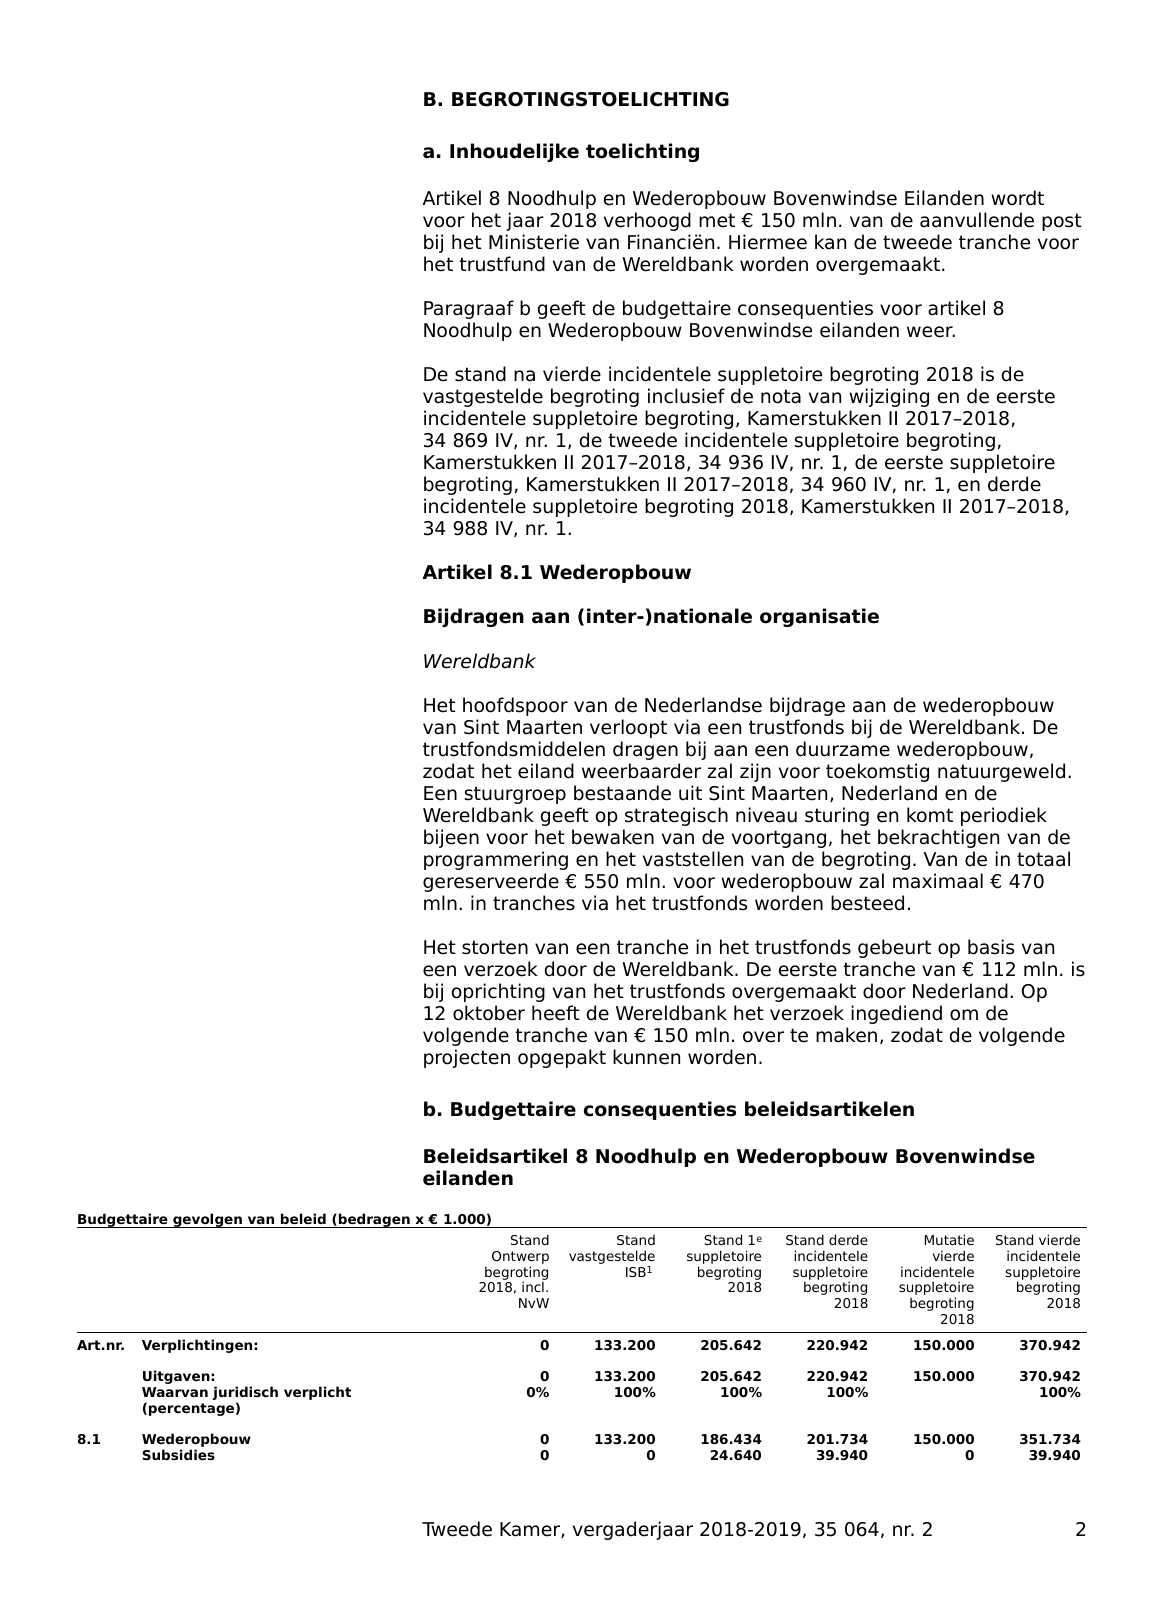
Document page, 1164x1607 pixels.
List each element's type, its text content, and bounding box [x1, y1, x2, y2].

table_cell Verplichtingen: [136, 1333, 449, 1353]
table_header Budgettaire gevolgen van beleid (bedragen x € 1.000) [77, 1211, 1087, 1227]
table_cell 0 [555, 1448, 661, 1463]
table_cell 0 [874, 1448, 980, 1463]
subtitle Artikel 8.1 Wederopbouw [422, 562, 1087, 584]
table_cell 133.200 [555, 1333, 661, 1353]
table_cell 150.000 [874, 1432, 980, 1448]
table_cell Waarvan juridisch verplicht (percentage) [136, 1385, 449, 1416]
table_cell 8.1 [77, 1432, 136, 1448]
subtitle a. Inhoudelijke toelichting [422, 141, 1087, 163]
table_cell 39.940 [768, 1448, 874, 1463]
table_cell 0 [449, 1333, 555, 1353]
table_cell Uitgaven: [136, 1369, 449, 1385]
table_cell [77, 1354, 136, 1369]
table_cell Stand derde incidentele suppletoire begroting 2018 [768, 1228, 874, 1332]
table_cell 0% [449, 1385, 555, 1416]
table_cell Wederopbouw [136, 1432, 449, 1448]
text Paragraaf b geeft de budgettaire consequenties voor artikel 8 Noodhulp en Wederopbouw Bovenwindse eilanden weer. [422, 298, 1087, 342]
table_cell [77, 1416, 136, 1432]
table_cell [661, 1416, 768, 1432]
table_cell Stand 1e suppletoire begroting 2018 [661, 1228, 768, 1332]
table_cell [874, 1354, 980, 1369]
table_cell [661, 1354, 768, 1369]
table_cell 370.942 [980, 1333, 1087, 1353]
table_cell Art.nr. [77, 1333, 136, 1353]
table_cell 150.000 [874, 1333, 980, 1353]
table_cell 133.200 [555, 1432, 661, 1448]
table_cell 220.942 [768, 1369, 874, 1385]
table_cell [874, 1385, 980, 1416]
table_cell 0 [449, 1369, 555, 1385]
table_cell 205.642 [661, 1333, 768, 1353]
subtitle Beleidsartikel 8 Noodhulp en Wederopbouw Bovenwindse eilanden [422, 1146, 1087, 1189]
table_cell [980, 1354, 1087, 1369]
table_cell [136, 1354, 449, 1369]
table_cell Stand vierde incidentele suppletoire begroting 2018 [980, 1228, 1087, 1332]
table_cell [874, 1416, 980, 1432]
table_cell 186.434 [661, 1432, 768, 1448]
table_cell [449, 1416, 555, 1432]
table_cell [449, 1354, 555, 1369]
table_cell 370.942 [980, 1369, 1087, 1385]
table_cell Mutatie vierde incidentele suppletoire begroting 2018 [874, 1228, 980, 1332]
subtitle Bijdragen aan (inter-)nationale organisatie [422, 606, 1087, 628]
table_cell 0 [449, 1432, 555, 1448]
subtitle b. Budgettaire consequenties beleidsartikelen [422, 1099, 1087, 1121]
table_cell 220.942 [768, 1333, 874, 1353]
table_cell [77, 1228, 449, 1332]
text Het hoofdspoor van de Nederlandse bijdrage aan de wederopbouw van Sint Maarten verloopt via een trustfonds bij de Wereldbank. De trustfondsmiddelen dragen bij aan een duurzame wederopbouw, zodat het eiland weerbaarder zal zijn voor toekomstig natuurgeweld. Een stuurgroep bestaande uit Sint Maarten, Nederland en de Wereldbank geeft op strategisch niveau sturing en komt periodiek bijeen voor het bewaken van de voortgang, het bekrachtigen van de programmering en het vaststellen van de begroting. Van de in totaal gereserveerde € 550 mln. voor wederopbouw zal maximaal € 470 mln. in tranches via het trustfonds worden besteed. [422, 695, 1087, 914]
table_cell [768, 1416, 874, 1432]
table_cell 201.734 [768, 1432, 874, 1448]
text De stand na vierde incidentele suppletoire begroting 2018 is de vastgestelde begroting inclusief de nota van wijziging en de eerste incidentele suppletoire begroting, Kamerstukken II 2017–2018, 34 869 IV, nr. 1, de tweede incidentele suppletoire begroting, Kamerstukken II 2017–2018, 34 936 IV, nr. 1, de eerste suppletoire begroting, Kamerstukken II 2017–2018, 34 960 IV, nr. 1, en derde incidentele suppletoire begroting 2018, Kamerstukken II 2017–2018, 34 988 IV, nr. 1. [422, 364, 1087, 540]
table_cell 100% [555, 1385, 661, 1416]
table_cell 0 [449, 1448, 555, 1463]
table_cell [77, 1385, 136, 1416]
table_cell 100% [661, 1385, 768, 1416]
table_cell 100% [768, 1385, 874, 1416]
subtitle B. BEGROTINGSTOELICHTING [422, 89, 1087, 111]
text Het storten van een tranche in het trustfonds gebeurt op basis van een verzoek door de Wereldbank. De eerste tranche van € 112 mln. is bij oprichting van het trustfonds overgemaakt door Nederland. Op 12 oktober heeft de Wereldbank het verzoek ingediend om de volgende tranche van € 150 mln. over te maken, zodat de volgende projecten opgepakt kunnen worden. [422, 937, 1087, 1069]
table_cell Stand Ontwerp begroting 2018, incl. NvW [449, 1228, 555, 1332]
table_cell 205.642 [661, 1369, 768, 1385]
table_cell [77, 1369, 136, 1385]
table_cell Stand vastgestelde ISB1 [555, 1228, 661, 1332]
text Artikel 8 Noodhulp en Wederopbouw Bovenwindse Eilanden wordt voor het jaar 2018 verhoogd met € 150 mln. van de aanvullende post bij het Ministerie van Financiën. Hiermee kan de tweede tranche voor het trustfund van de Wereldbank worden overgemaakt. [422, 188, 1087, 276]
table_cell 351.734 [980, 1432, 1087, 1448]
table_cell 100% [980, 1385, 1087, 1416]
table_cell 39.940 [980, 1448, 1087, 1463]
subtitle Wereldbank [422, 651, 1087, 673]
table_cell [555, 1416, 661, 1432]
table_cell 150.000 [874, 1369, 980, 1385]
table_cell [77, 1448, 136, 1463]
table_cell Subsidies [136, 1448, 449, 1463]
table_cell [136, 1416, 449, 1432]
table_cell 24.640 [661, 1448, 768, 1463]
table_cell [980, 1416, 1087, 1432]
table_cell 133.200 [555, 1369, 661, 1385]
table_cell [768, 1354, 874, 1369]
table_cell [555, 1354, 661, 1369]
